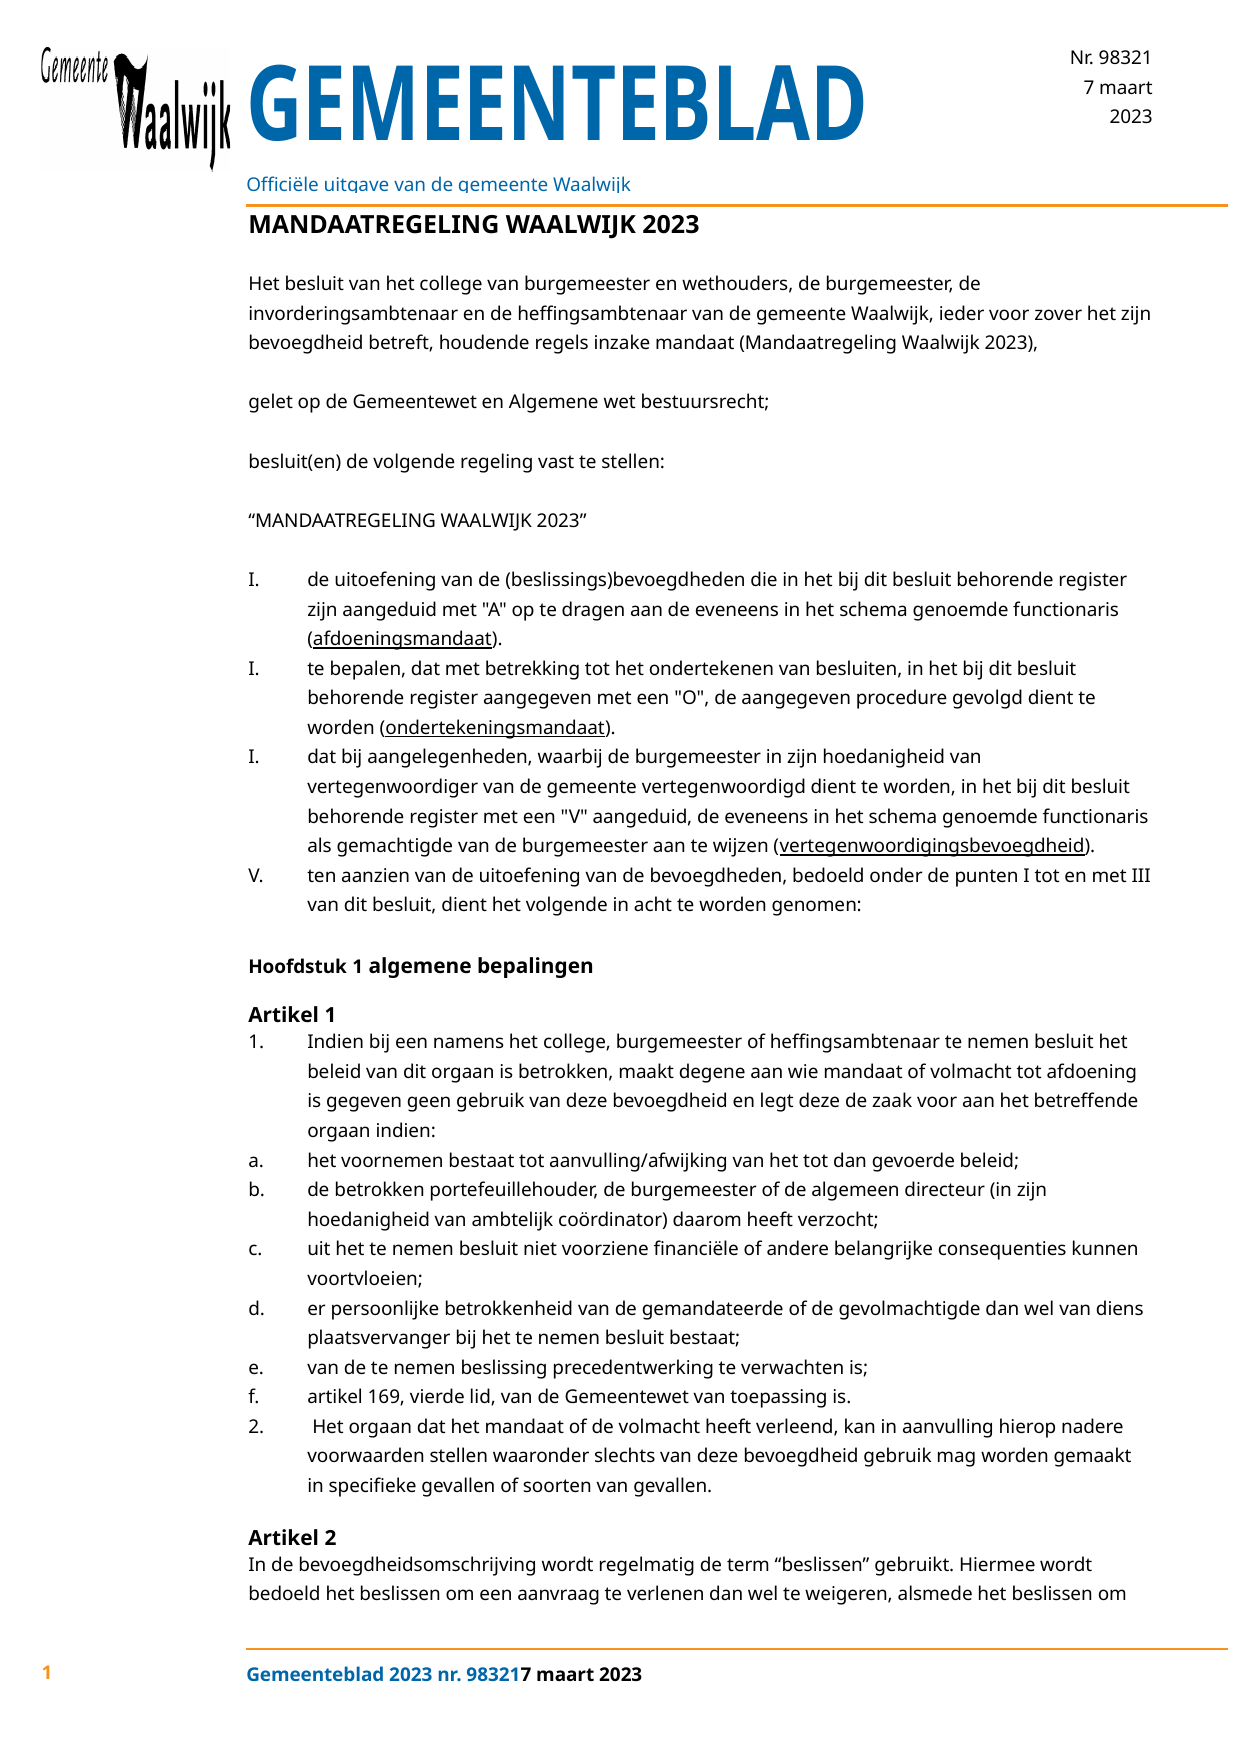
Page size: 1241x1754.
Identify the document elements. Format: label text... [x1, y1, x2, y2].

list er persoonlijke betrokkenheid van de gemandateerde of de gevolmachtigde dan wel van diens plaatsvervanger bij het te nemen besluit bestaat; [248, 1295, 1152, 1350]
text Artikel 2 [248, 1523, 1152, 1551]
text In de bevoegdheidsomschrijving wordt regelmatig de term “beslissen” gebruikt. Hiermee wordt bedoeld het beslissen om een aanvraag te verlenen dan wel te weigeren, alsmede het beslissen om [248, 1551, 1152, 1606]
text Het besluit van het college van burgemeester en wethouders, de burgemeester, de invorderingsambtenaar en de heffingsambtenaar van de gemeente Waalwijk, ieder voor zover het zijn bevoegdheid betreft, houdende regels inzake mandaat (Mandaatregeling Waalwijk 2023), [248, 270, 1152, 355]
text Artikel 1 [248, 1000, 1152, 1028]
list ten aanzien van de uitoefening van de bevoegdheden, bedoeld onder de punten I tot en met III van dit besluit, dient het volgende in acht te worden genomen: [248, 862, 1152, 917]
list van de te nemen beslissing precedentwerking te verwachten is; [248, 1354, 1152, 1379]
picture [41, 47, 231, 172]
list Het orgaan dat het mandaat of de volmacht heeft verleend, kan in aanvulling hierop nadere voorwaarden stellen waaronder slechts van deze bevoegdheid gebruik mag worden gemaakt in specifieke gevallen of soorten van gevallen. [248, 1413, 1152, 1498]
list de uitoefening van de (beslissings)bevoegdheden die in het bij dit besluit behorende register zijn aangeduid met "A" op te dragen aan de eveneens in het schema genoemde functionaris (afdoeningsmandaat). [248, 566, 1152, 651]
list Indien bij een namens het college, burgemeester of heffingsambtenaar te nemen besluit het beleid van dit orgaan is betrokken, maakt degene aan wie mandaat of volmacht tot afdoening is gegeven geen gebruik van deze bevoegdheid en legt deze de zaak voor aan het betreffende orgaan indien: [248, 1028, 1152, 1143]
text gelet op de Gemeentewet en Algemene wet bestuursrecht; [248, 389, 1152, 414]
list het voornemen bestaat tot aanvulling/afwijking van het tot dan gevoerde beleid; [248, 1147, 1152, 1172]
text MANDAATREGELING WAALWIJK 2023 [248, 207, 1152, 241]
list de betrokken portefeuillehouder, de burgemeester of de algemeen directeur (in zijn hoedanigheid van ambtelijk coördinator) daarom heeft verzocht; [248, 1176, 1152, 1232]
list te bepalen, dat met betrekking tot het ondertekenen van besluiten, in het bij dit besluit behoren­de register aangegeven met een "O", de aangege­ven procedure gevolgd dient te worden (ondertekeningsmandaat). [248, 655, 1152, 740]
list dat bij aangelegenheden, waarbij de burgemeester in zijn hoedanigheid van vertegenwoordiger van de gemeente vertegenwoordigd dient te worden, in het bij dit besluit behorende register met een "V" aangeduid, de eveneens in het schema genoemde functionaris als gemachtigde van de burgemeester aan te wijzen (vertegenwoordigingsbevoegdheid). [248, 744, 1152, 858]
list uit het te nemen besluit niet voorziene financiële of andere belangrijke consequenties kunnen voortvloeien; [248, 1236, 1152, 1291]
list artikel 169, vierde lid, van de Gemeentewet van toepassing is. [248, 1383, 1152, 1409]
text “MANDAATREGELING WAALWIJK 2023” [248, 507, 1152, 533]
text besluit(en) de volgende regeling vast te stellen: [248, 448, 1152, 473]
text Hoofdstuk 1 algemene bepalingen [248, 951, 1152, 979]
